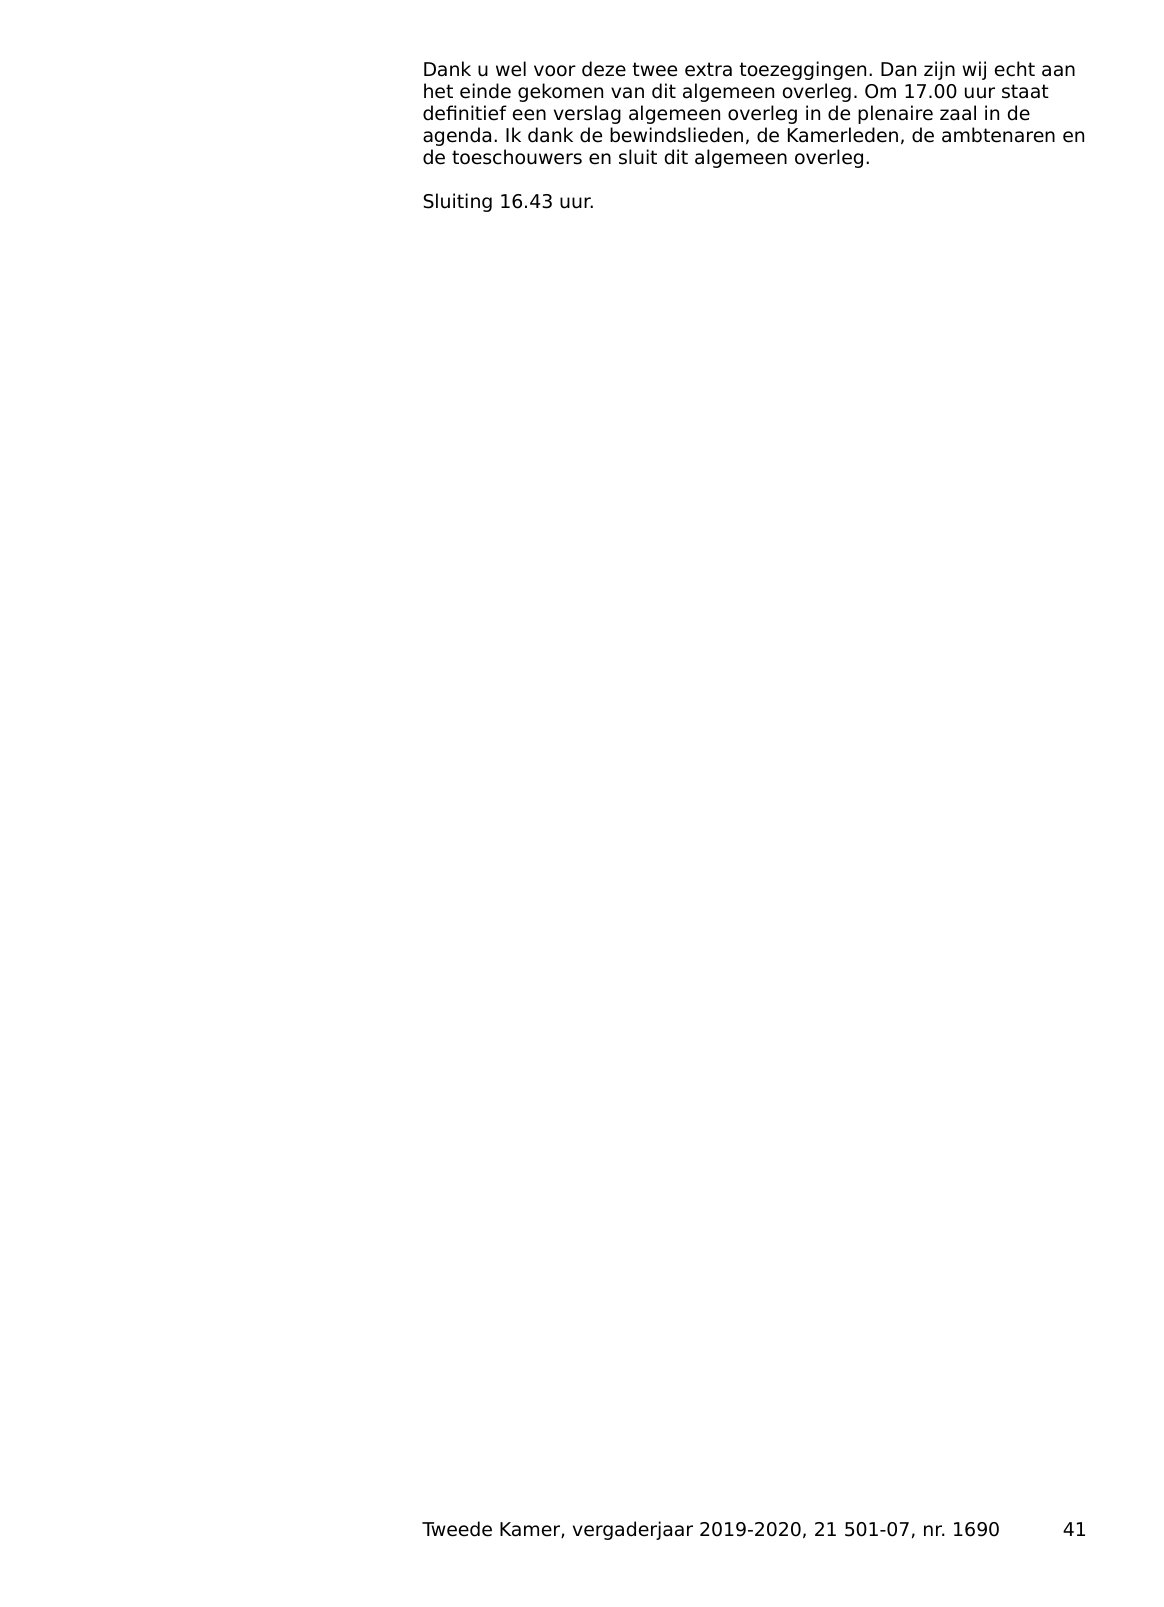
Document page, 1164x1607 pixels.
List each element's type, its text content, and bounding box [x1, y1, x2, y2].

text Sluiting 16.43 uur. [422, 191, 1087, 213]
text Dank u wel voor deze twee extra toezeggingen. Dan zijn wij echt aan het einde gekomen van dit algemeen overleg. Om 17.00 uur staat definitief een verslag algemeen overleg in de plenaire zaal in de agenda. Ik dank de bewindslieden, de Kamerleden, de ambtenaren en de toeschouwers en sluit dit algemeen overleg. [422, 59, 1087, 169]
